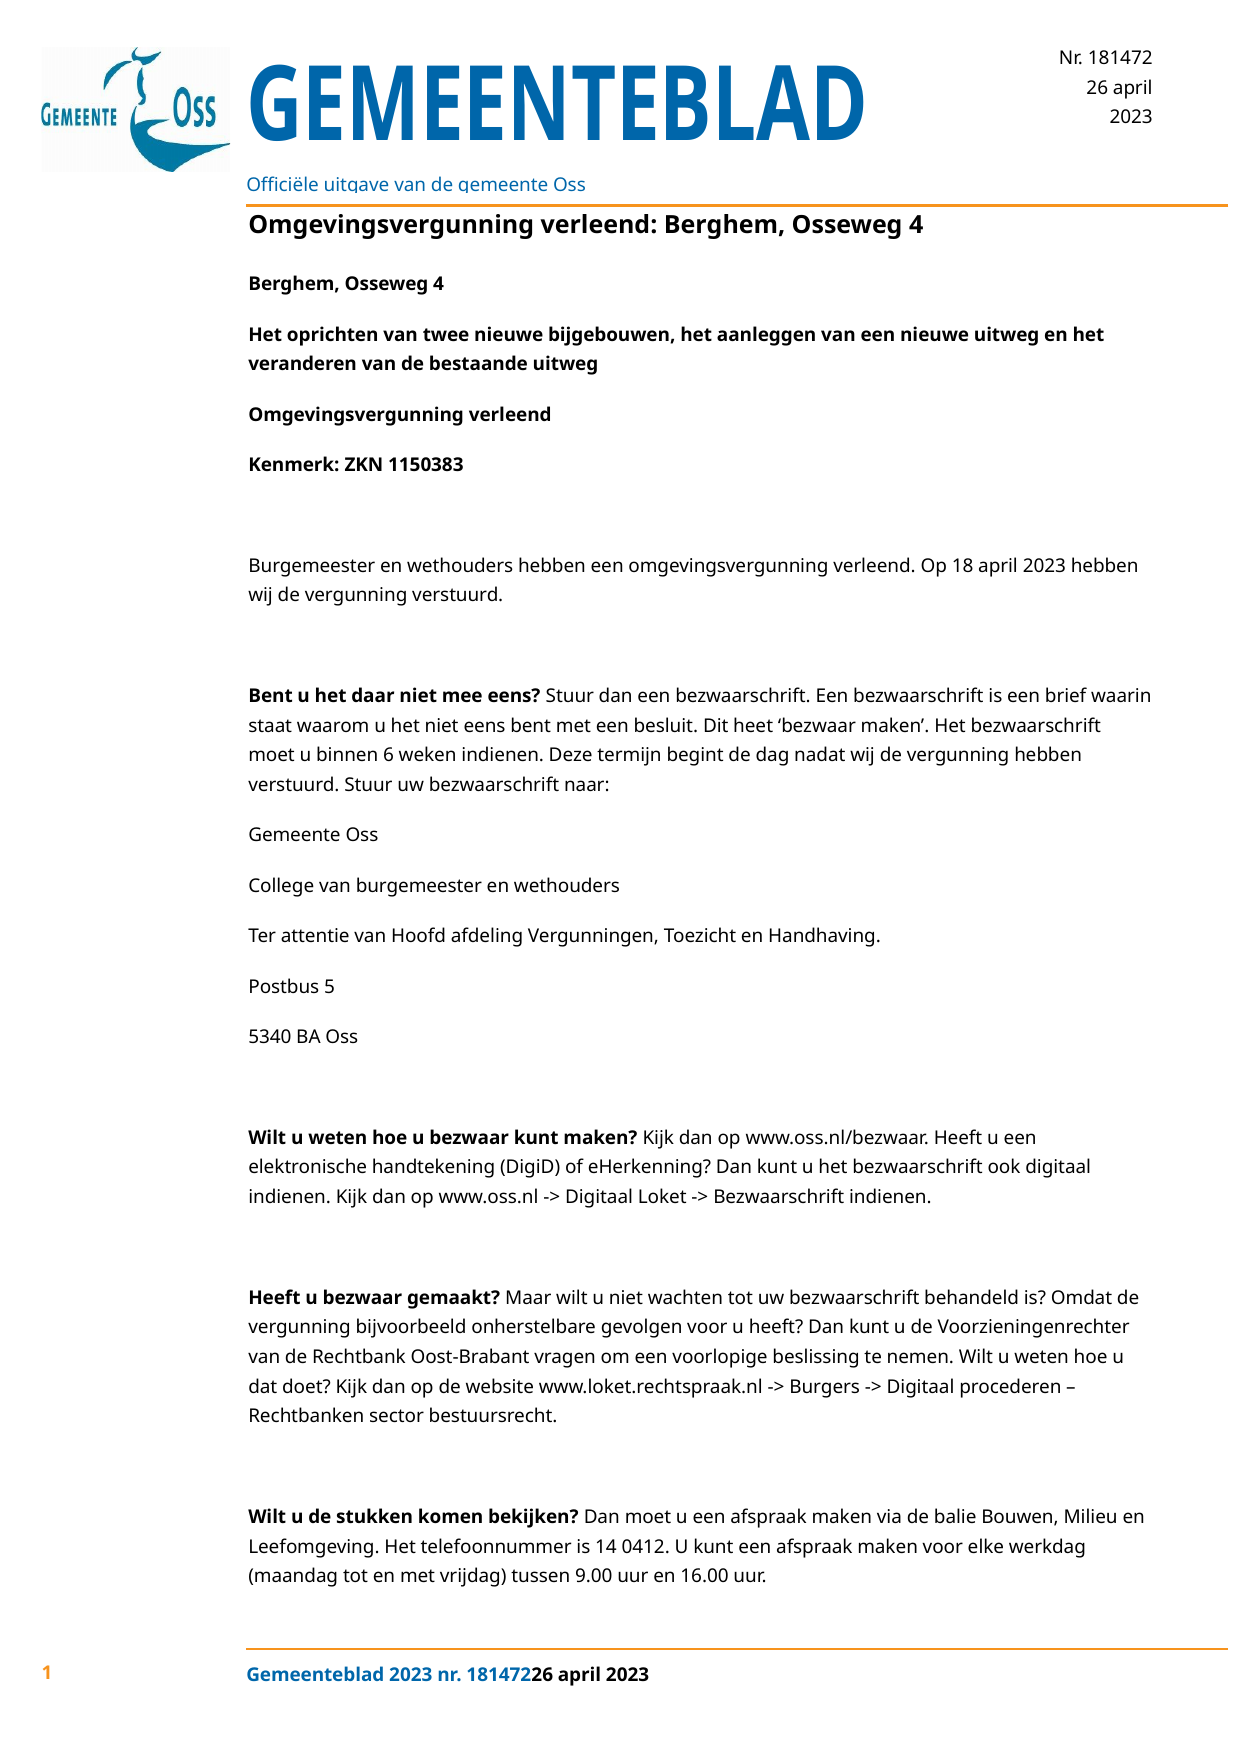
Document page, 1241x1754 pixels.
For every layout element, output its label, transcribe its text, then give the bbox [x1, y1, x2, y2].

text Kenmerk: ZKN 1150383 [248, 451, 1152, 477]
text Heeft u bezwaar gemaakt? Maar wilt u niet wachten tot uw bezwaarschrift behandeld is? Omdat de vergunning bijvoorbeeld onherstelbare gevolgen voor u heeft? Dan kunt u de Voorzieningenrechter van de Rechtbank Oost-Brabant vragen om een voorlopige beslissing te nemen. Wilt u weten hoe u dat doet? Kijk dan op de website www.loket.rechtspraak.nl -> Burgers -> Digitaal procederen – Rechtbanken sector bestuursrecht. [248, 1284, 1152, 1428]
text Het oprichten van twee nieuwe bijgebouwen, het aanleggen van een nieuwe uitweg en het veranderen van de bestaande uitweg [248, 321, 1152, 376]
text Wilt u weten hoe u bezwaar kunt maken? Kijk dan op www.oss.nl/bezwaar. Heeft u een elektronische handtekening (DigiD) of eHerkenning? Dan kunt u het bezwaarschrift ook digitaal indienen. Kijk dan op www.oss.nl -> Digitaal Loket -> Bezwaarschrift indienen. [248, 1124, 1152, 1209]
text Omgevingsvergunning verleend [248, 401, 1152, 426]
text College van burgemeester en wethouders [248, 872, 1152, 898]
picture [41, 47, 231, 172]
text Gemeente Oss [248, 822, 1152, 847]
text Ter attentie van Hoofd afdeling Vergunningen, Toezicht en Handhaving. [248, 922, 1152, 948]
text Berghem, Osseweg 4 [248, 270, 1152, 296]
text Postbus 5 [248, 973, 1152, 998]
text 5340 BA Oss [248, 1023, 1152, 1049]
text Burgemeester en wethouders hebben een omgevingsvergunning verleend. Op 18 april 2023 hebben wij de vergunning verstuurd. [248, 552, 1152, 607]
text Bent u het daar niet mee eens? Stuur dan een bezwaarschrift. Een bezwaarschrift is een brief waarin staat waarom u het niet eens bent met een besluit. Dit heet ‘bezwaar maken’. Het bezwaarschrift moet u binnen 6 weken indienen. Deze termijn begint de dag nadat wij de vergunning hebben verstuurd. Stuur uw bezwaarschrift naar: [248, 682, 1152, 797]
text Omgevingsvergunning verleend: Berghem, Osseweg 4 [248, 207, 1152, 241]
text Wilt u de stukken komen bekijken? Dan moet u een afspraak maken via de balie Bouwen, Milieu en Leefomgeving. Het telefoonnummer is 14 0412. U kunt een afspraak maken voor elke werkdag (maandag tot en met vrijdag) tussen 9.00 uur en 16.00 uur. [248, 1503, 1152, 1588]
